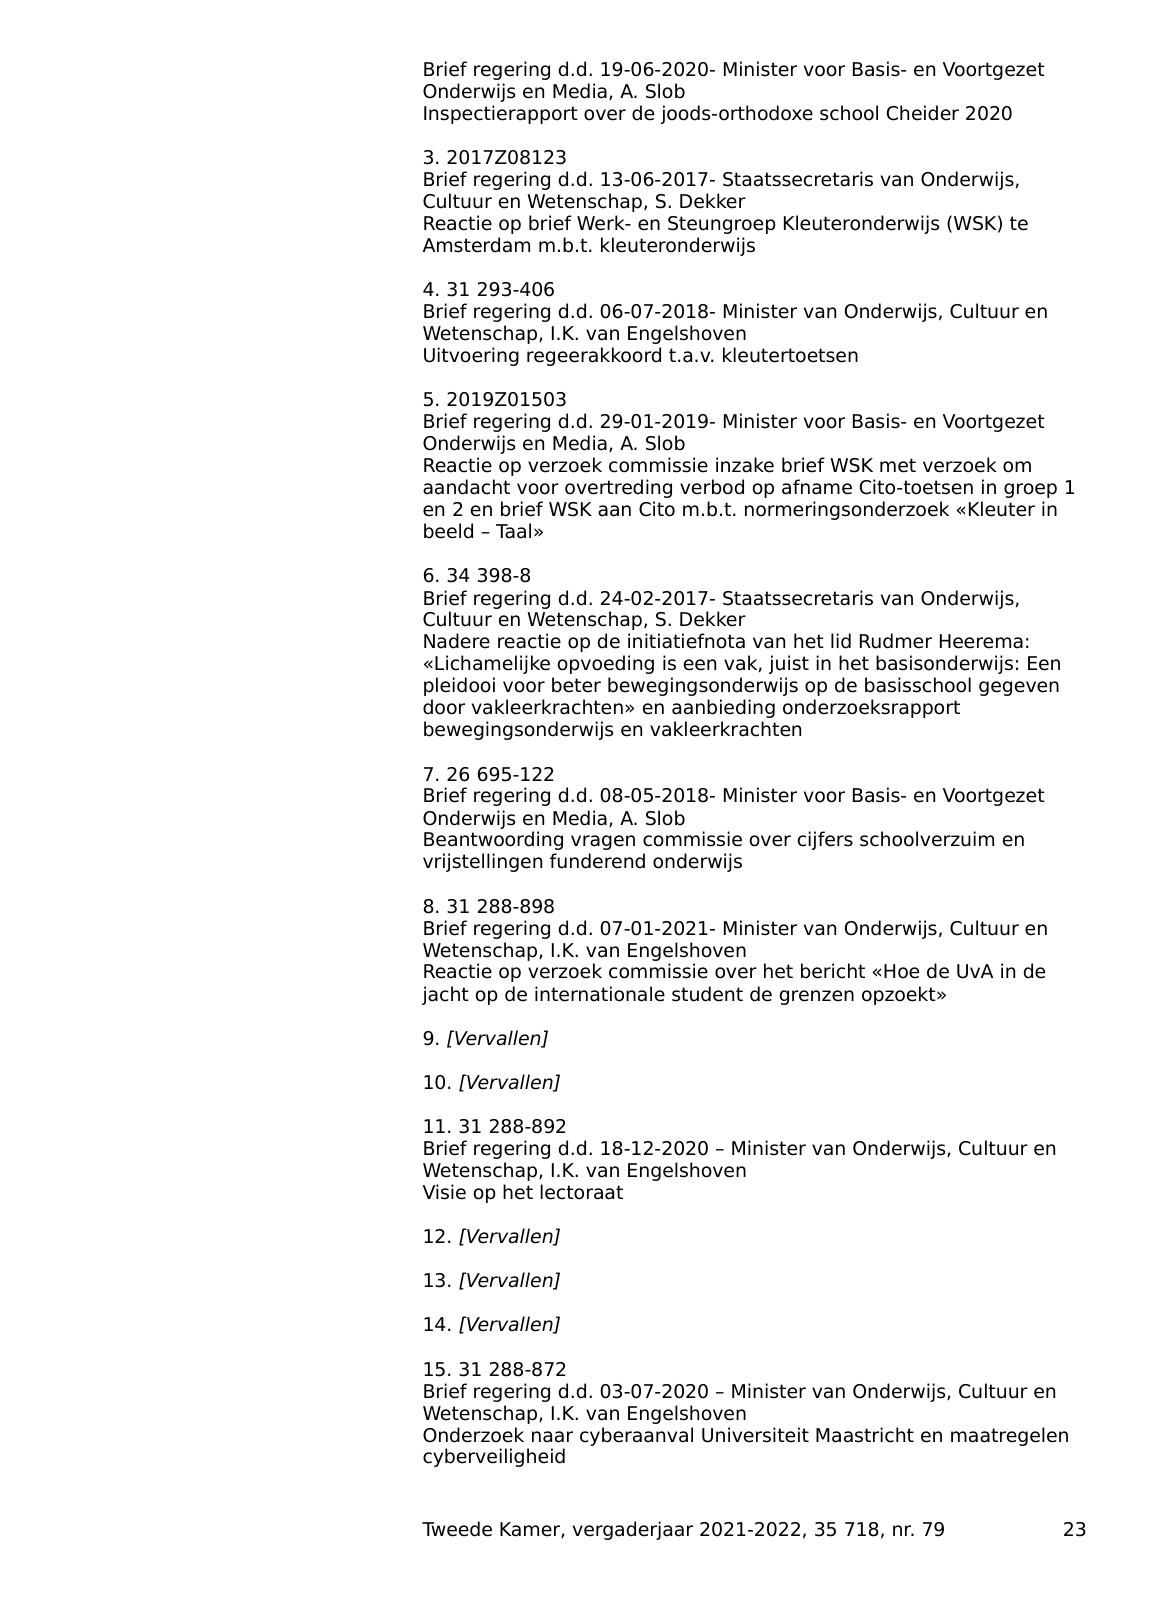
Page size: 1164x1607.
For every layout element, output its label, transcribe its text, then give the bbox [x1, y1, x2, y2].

text Visie op het lectoraat [422, 1182, 1087, 1204]
text Brief regering d.d. 19-06-2020- Minister voor Basis- en Voortgezet Onderwijs en Media, A. Slob [422, 59, 1087, 103]
text Brief regering d.d. 29-01-2019- Minister voor Basis- en Voortgezet Onderwijs en Media, A. Slob [422, 411, 1087, 455]
text 11. 31 288-892 [422, 1116, 1087, 1138]
text 5. 2019Z01503 [422, 389, 1087, 411]
text Uitvoering regeerakkoord t.a.v. kleutertoetsen [422, 345, 1087, 367]
text 4. 31 293-406 [422, 279, 1087, 301]
text Onderzoek naar cyberaanval Universiteit Maastricht en maatregelen cyberveiligheid [422, 1424, 1087, 1468]
text 12. [Vervallen] [422, 1226, 1087, 1248]
text 13. [Vervallen] [422, 1270, 1087, 1292]
text Brief regering d.d. 07-01-2021- Minister van Onderwijs, Cultuur en Wetenschap, I.K. van Engelshoven [422, 917, 1087, 961]
text Nadere reactie op de initiatiefnota van het lid Rudmer Heerema: «Lichamelijke opvoeding is een vak, juist in het basisonderwijs: Een pleidooi voor beter bewegingsonderwijs op de basisschool gegeven door vakleerkrachten» en aanbieding onderzoeksrapport bewegingsonderwijs en vakleerkrachten [422, 631, 1087, 741]
text Inspectierapport over de joods-orthodoxe school Cheider 2020 [422, 103, 1087, 125]
text 3. 2017Z08123 [422, 147, 1087, 169]
text 8. 31 288-898 [422, 896, 1087, 917]
text 6. 34 398-8 [422, 565, 1087, 587]
text 9. [Vervallen] [422, 1028, 1087, 1049]
text Reactie op verzoek commissie over het bericht «Hoe de UvA in de jacht op de internationale student de grenzen opzoekt» [422, 961, 1087, 1005]
text Beantwoording vragen commissie over cijfers schoolverzuim en vrijstellingen funderend onderwijs [422, 829, 1087, 873]
text Brief regering d.d. 13-06-2017- Staatssecretaris van Onderwijs, Cultuur en Wetenschap, S. Dekker [422, 169, 1087, 213]
text 7. 26 695-122 [422, 763, 1087, 785]
text 15. 31 288-872 [422, 1358, 1087, 1381]
text Brief regering d.d. 06-07-2018- Minister van Onderwijs, Cultuur en Wetenschap, I.K. van Engelshoven [422, 301, 1087, 345]
text Reactie op verzoek commissie inzake brief WSK met verzoek om aandacht voor overtreding verbod op afname Cito-toetsen in groep 1 en 2 en brief WSK aan Cito m.b.t. normeringsonderzoek «Kleuter in beeld – Taal» [422, 455, 1087, 543]
text Brief regering d.d. 18-12-2020 – Minister van Onderwijs, Cultuur en Wetenschap, I.K. van Engelshoven [422, 1138, 1087, 1182]
text 14. [Vervallen] [422, 1314, 1087, 1336]
text Brief regering d.d. 24-02-2017- Staatssecretaris van Onderwijs, Cultuur en Wetenschap, S. Dekker [422, 587, 1087, 631]
text Reactie op brief Werk- en Steungroep Kleuteronderwijs (WSK) te Amsterdam m.b.t. kleuteronderwijs [422, 213, 1087, 257]
text Brief regering d.d. 08-05-2018- Minister voor Basis- en Voortgezet Onderwijs en Media, A. Slob [422, 785, 1087, 829]
text 10. [Vervallen] [422, 1072, 1087, 1094]
text Brief regering d.d. 03-07-2020 – Minister van Onderwijs, Cultuur en Wetenschap, I.K. van Engelshoven [422, 1381, 1087, 1424]
